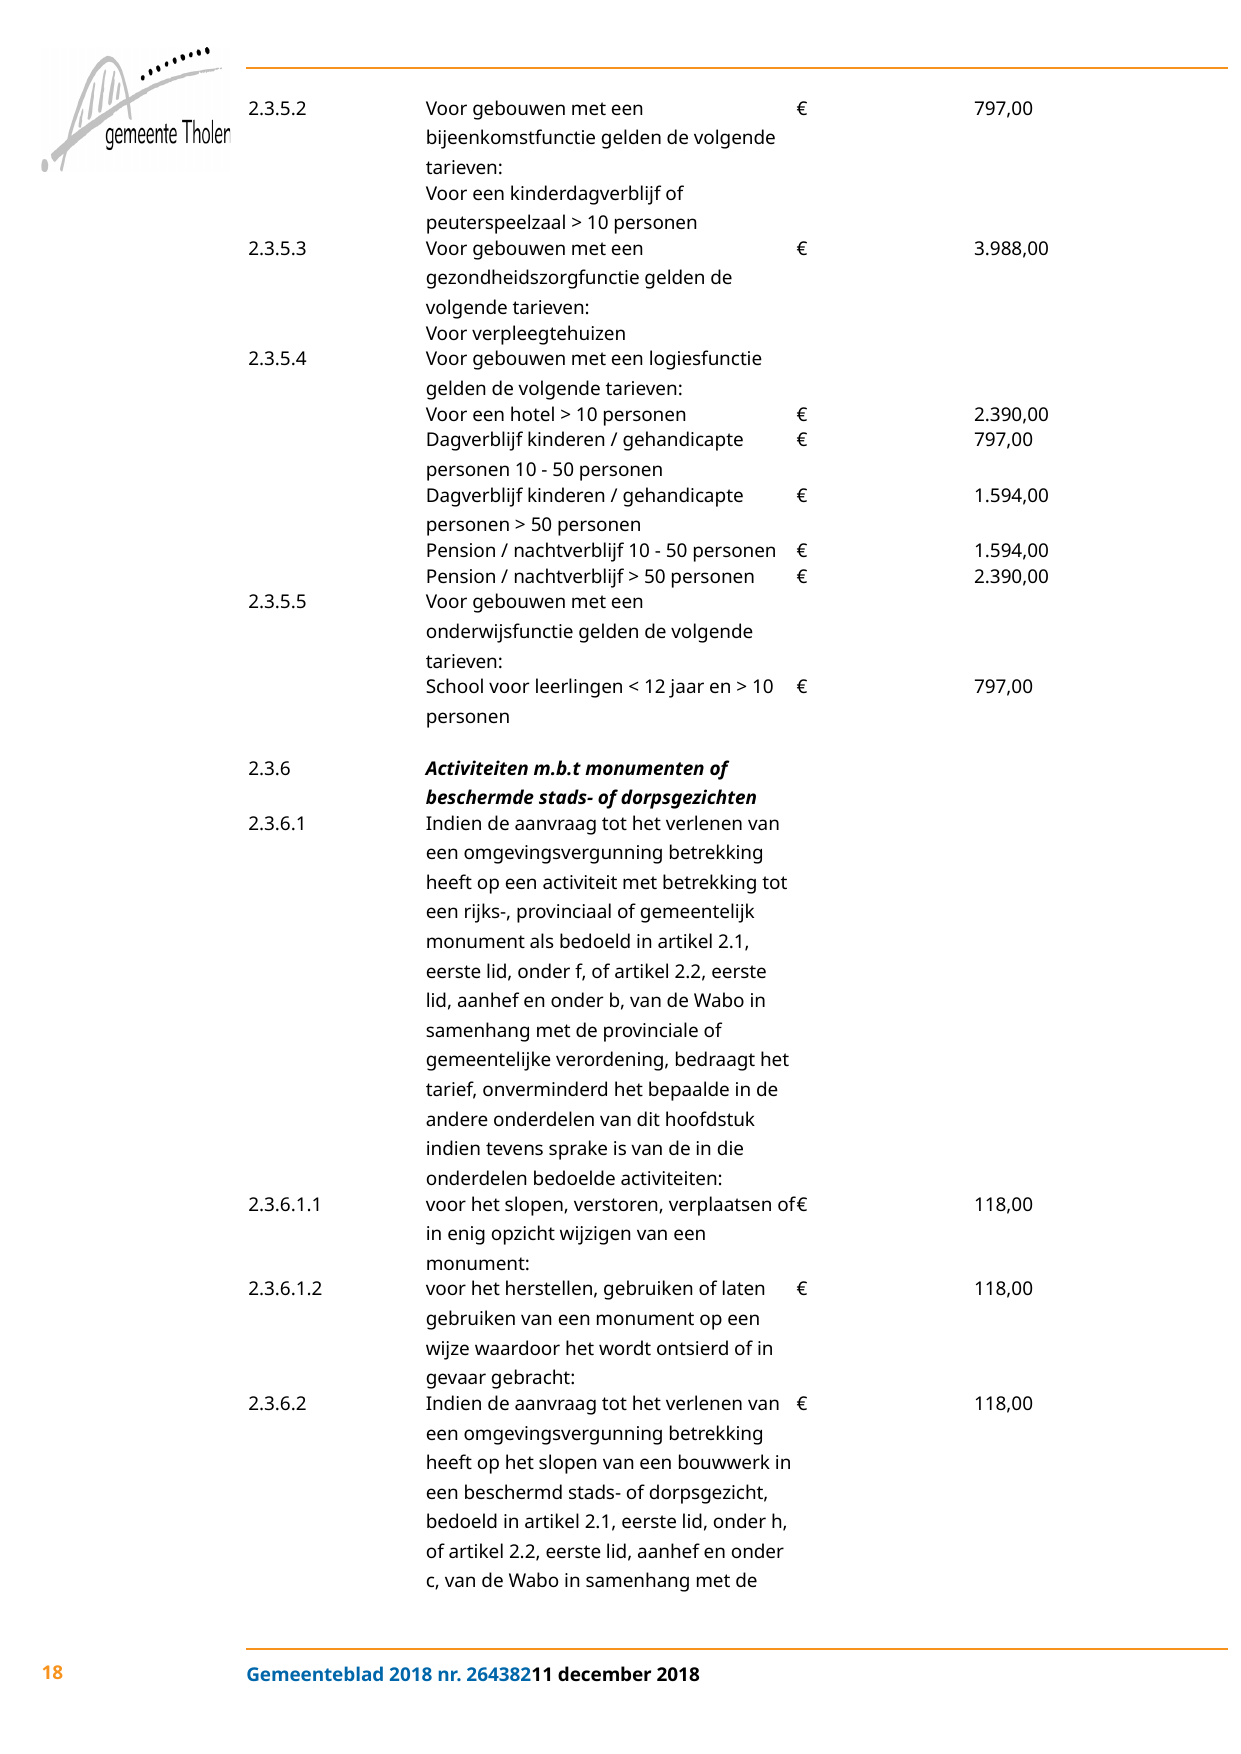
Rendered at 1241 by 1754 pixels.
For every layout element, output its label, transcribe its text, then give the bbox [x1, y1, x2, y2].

table_cell [974, 755, 1152, 810]
table_cell Voor een kinderdagverblijf of peuterspeelzaal > 10 personen [426, 180, 796, 235]
table_cell € [796, 427, 974, 482]
table_cell € [796, 401, 974, 427]
table_cell € [796, 1276, 974, 1390]
table_cell Voor een hotel > 10 personen [426, 401, 796, 427]
table_cell Indien de aanvraag tot het verlenen van een omgevingsvergunning betrekking heeft op een activiteit met betrekking tot een rijks-, provinciaal of gemeentelijk monument als bedoeld in artikel 2.1, eerste lid, onder f, of artikel 2.2, eerste lid, aanhef en onder b, van de Wabo in samenhang met de provinciale of gemeentelijke verordening, bedraagt het tarief, onverminderd het bepaalde in de andere onderdelen van dit hoofdstuk indien tevens sprake is van de in die onderdelen bedoelde activiteiten: [426, 810, 796, 1191]
table_cell Pension / nachtverblijf 10 - 50 personen [426, 537, 796, 563]
table_cell 2.3.6.1.2 [248, 1276, 426, 1390]
table_cell [796, 755, 974, 810]
table_cell 118,00 [974, 1191, 1152, 1276]
table_cell 1.594,00 [974, 537, 1152, 563]
picture [41, 47, 231, 172]
table_cell Voor verpleegtehuizen [426, 320, 796, 346]
table_cell [974, 589, 1152, 674]
table_cell [248, 482, 426, 537]
table_cell [248, 427, 426, 482]
table_cell Dagverblijf kinderen / gehandicapte personen > 50 personen [426, 482, 796, 537]
table_cell 2.3.5.4 [248, 346, 426, 401]
table_cell 2.3.6 [248, 755, 426, 810]
table_cell € [796, 563, 974, 589]
table_cell Voor gebouwen met een onderwijsfunctie gelden de volgende tarieven: [426, 589, 796, 674]
table_cell [248, 563, 426, 589]
table_cell 2.3.5.3 [248, 235, 426, 320]
table_cell [974, 320, 1152, 346]
table_cell [796, 589, 974, 674]
table_cell 2.3.5.2 [248, 95, 426, 180]
table_cell 797,00 [974, 95, 1152, 180]
table_cell [248, 729, 426, 755]
table_cell [248, 537, 426, 563]
table_cell 118,00 [974, 1276, 1152, 1390]
table_cell € [796, 1191, 974, 1276]
table_cell Voor gebouwen met een gezondheidszorgfunctie gelden de volgende tarieven: [426, 235, 796, 320]
table_cell 118,00 [974, 1390, 1152, 1593]
table_cell [796, 810, 974, 1191]
table_cell € [796, 1390, 974, 1593]
table_cell 3.988,00 [974, 235, 1152, 320]
table_cell Pension / nachtverblijf > 50 personen [426, 563, 796, 589]
table_cell [796, 346, 974, 401]
table_cell € [796, 95, 974, 180]
table_cell Dagverblijf kinderen / gehandicapte personen 10 - 50 personen [426, 427, 796, 482]
table_cell [248, 320, 426, 346]
table_cell [796, 729, 974, 755]
table_cell 1.594,00 [974, 482, 1152, 537]
table_cell 2.3.6.2 [248, 1390, 426, 1593]
table_cell Voor gebouwen met een logiesfunctie gelden de volgende tarieven: [426, 346, 796, 401]
table_cell € [796, 674, 974, 729]
table_cell [248, 401, 426, 427]
table_cell [248, 180, 426, 235]
table_cell Indien de aanvraag tot het verlenen van een omgevingsvergunning betrekking heeft op het slopen van een bouwwerk in een beschermd stads- of dorpsgezicht, bedoeld in artikel 2.1, eerste lid, onder h, of artikel 2.2, eerste lid, aanhef en onder c, van de Wabo in samenhang met de [426, 1390, 796, 1593]
table_cell 2.390,00 [974, 401, 1152, 427]
table_cell [426, 729, 796, 755]
table_cell 2.3.6.1 [248, 810, 426, 1191]
table_cell € [796, 235, 974, 320]
table_cell 797,00 [974, 674, 1152, 729]
table_cell Activiteiten m.b.t monumenten of beschermde stads- of dorpsgezichten [426, 755, 796, 810]
table_cell [974, 180, 1152, 235]
table_cell Voor gebouwen met een bijeenkomstfunctie gelden de volgende tarieven: [426, 95, 796, 180]
table_cell School voor leerlingen < 12 jaar en > 10 personen [426, 674, 796, 729]
table_cell [796, 180, 974, 235]
table_cell voor het herstellen, gebruiken of laten gebruiken van een monument op een wijze waardoor het wordt ontsierd of in gevaar gebracht: [426, 1276, 796, 1390]
table_cell voor het slopen, verstoren, verplaatsen of in enig opzicht wijzigen van een monument: [426, 1191, 796, 1276]
table_cell 797,00 [974, 427, 1152, 482]
table_cell € [796, 482, 974, 537]
table_cell 2.3.6.1.1 [248, 1191, 426, 1276]
table_cell [796, 320, 974, 346]
table_cell [974, 810, 1152, 1191]
table_cell € [796, 537, 974, 563]
table_cell 2.3.5.5 [248, 589, 426, 674]
table_cell [974, 346, 1152, 401]
table_cell 2.390,00 [974, 563, 1152, 589]
table_cell [248, 674, 426, 729]
table_cell [974, 729, 1152, 755]
